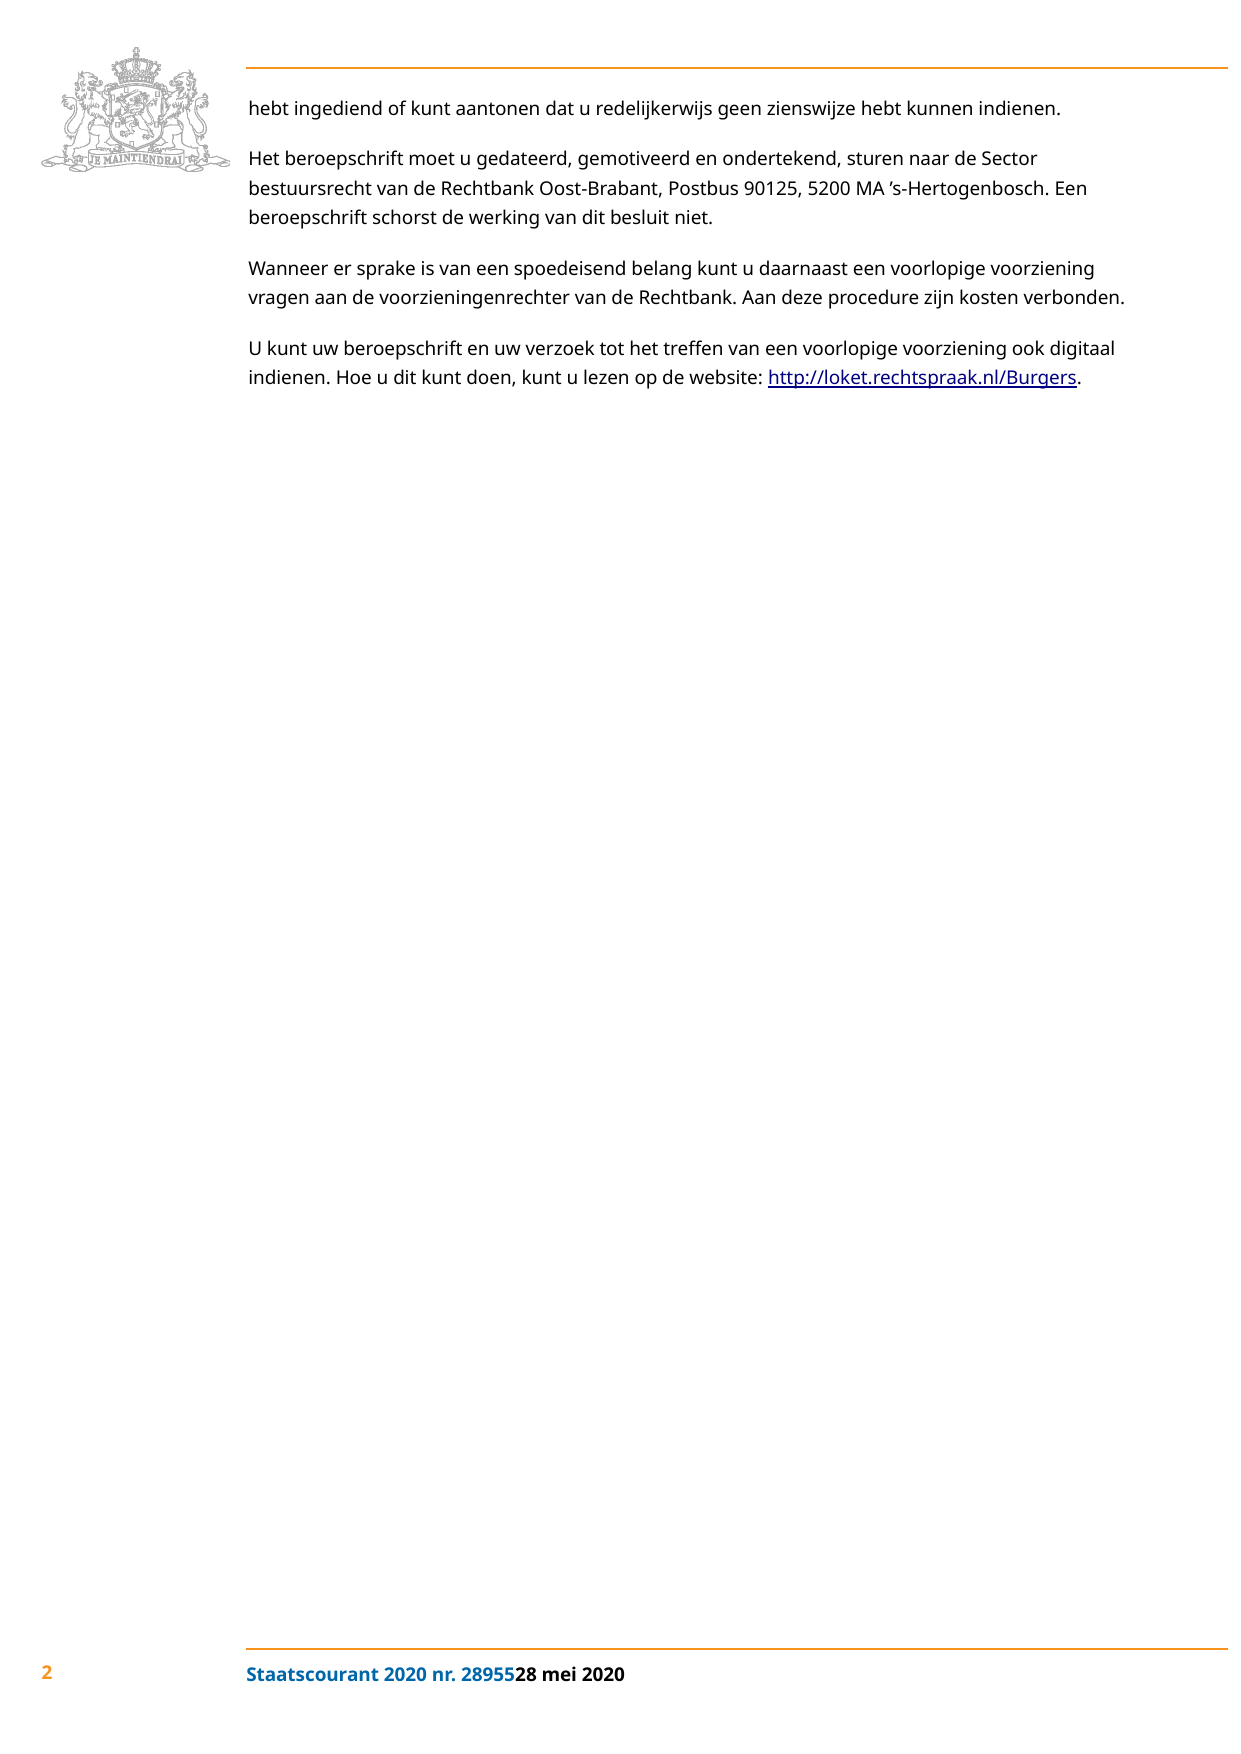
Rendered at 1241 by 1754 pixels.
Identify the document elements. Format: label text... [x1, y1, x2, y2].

picture [41, 47, 231, 172]
text hebt ingediend of kunt aantonen dat u redelijkerwijs geen zienswijze hebt kunnen indienen. [248, 95, 1152, 121]
text Wanneer er sprake is van een spoedeisend belang kunt u daarnaast een voorlopige voorziening vragen aan de voorzieningenrechter van de Rechtbank. Aan deze procedure zijn kosten verbonden. [248, 255, 1152, 310]
text Het beroepschrift moet u gedateerd, gemotiveerd en ondertekend, sturen naar de Sector bestuursrecht van de Rechtbank Oost-Brabant, Postbus 90125, 5200 MA ’s-Hertogenbosch. Een beroepschrift schorst de werking van dit besluit niet. [248, 145, 1152, 230]
text U kunt uw beroepschrift en uw verzoek tot het treffen van een voorlopige voorziening ook digitaal indienen. Hoe u dit kunt doen, kunt u lezen op de website: http://loket.rechtspraak.nl/Burgers. [248, 335, 1152, 390]
